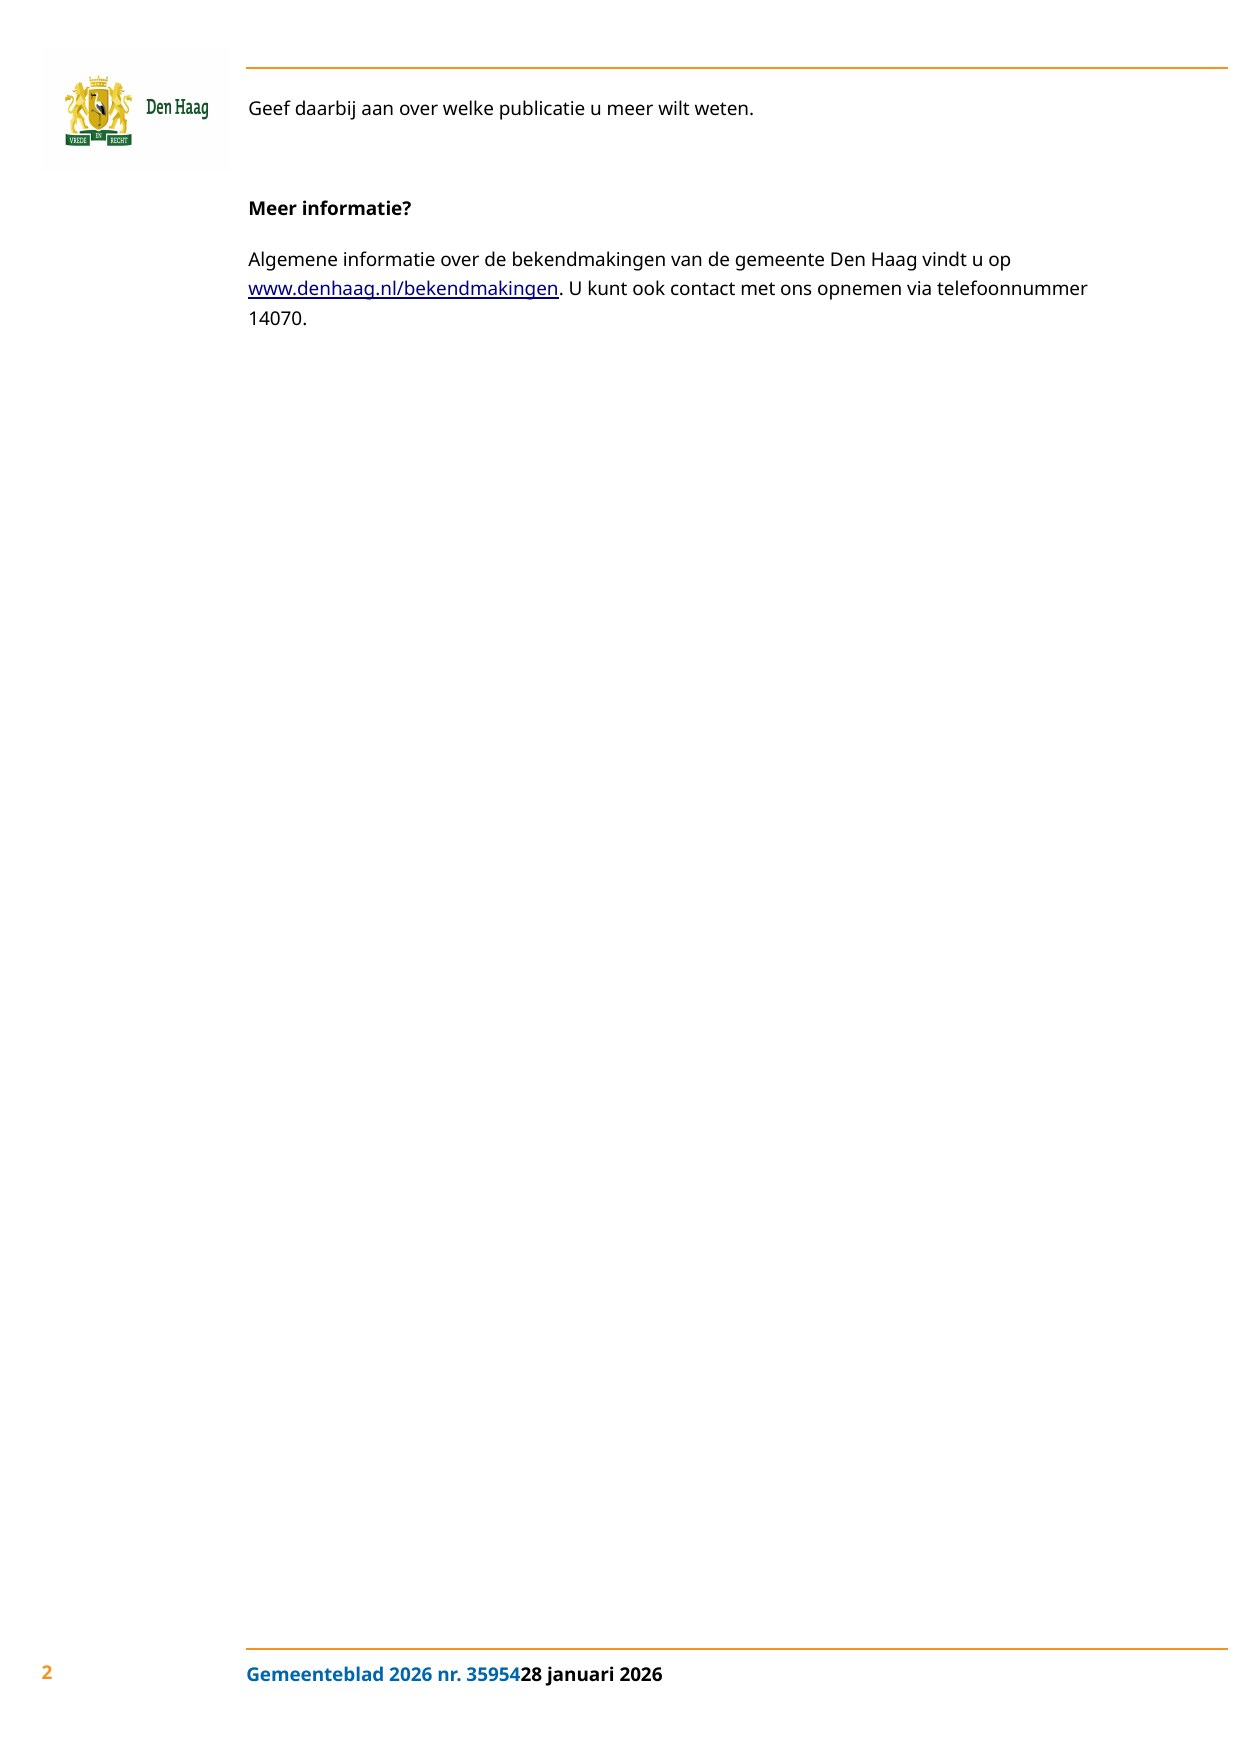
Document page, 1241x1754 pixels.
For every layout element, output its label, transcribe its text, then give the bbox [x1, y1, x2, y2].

text Meer informatie? [248, 196, 1152, 221]
text Geef daarbij aan over welke publicatie u meer wilt weten. [248, 95, 1152, 121]
picture [41, 47, 231, 172]
text Algemene informatie over de bekendmakingen van de gemeente Den Haag vindt u op www.denhaag.nl/bekendmakingen. U kunt ook contact met ons opnemen via telefoonnummer 14070. [248, 246, 1152, 331]
